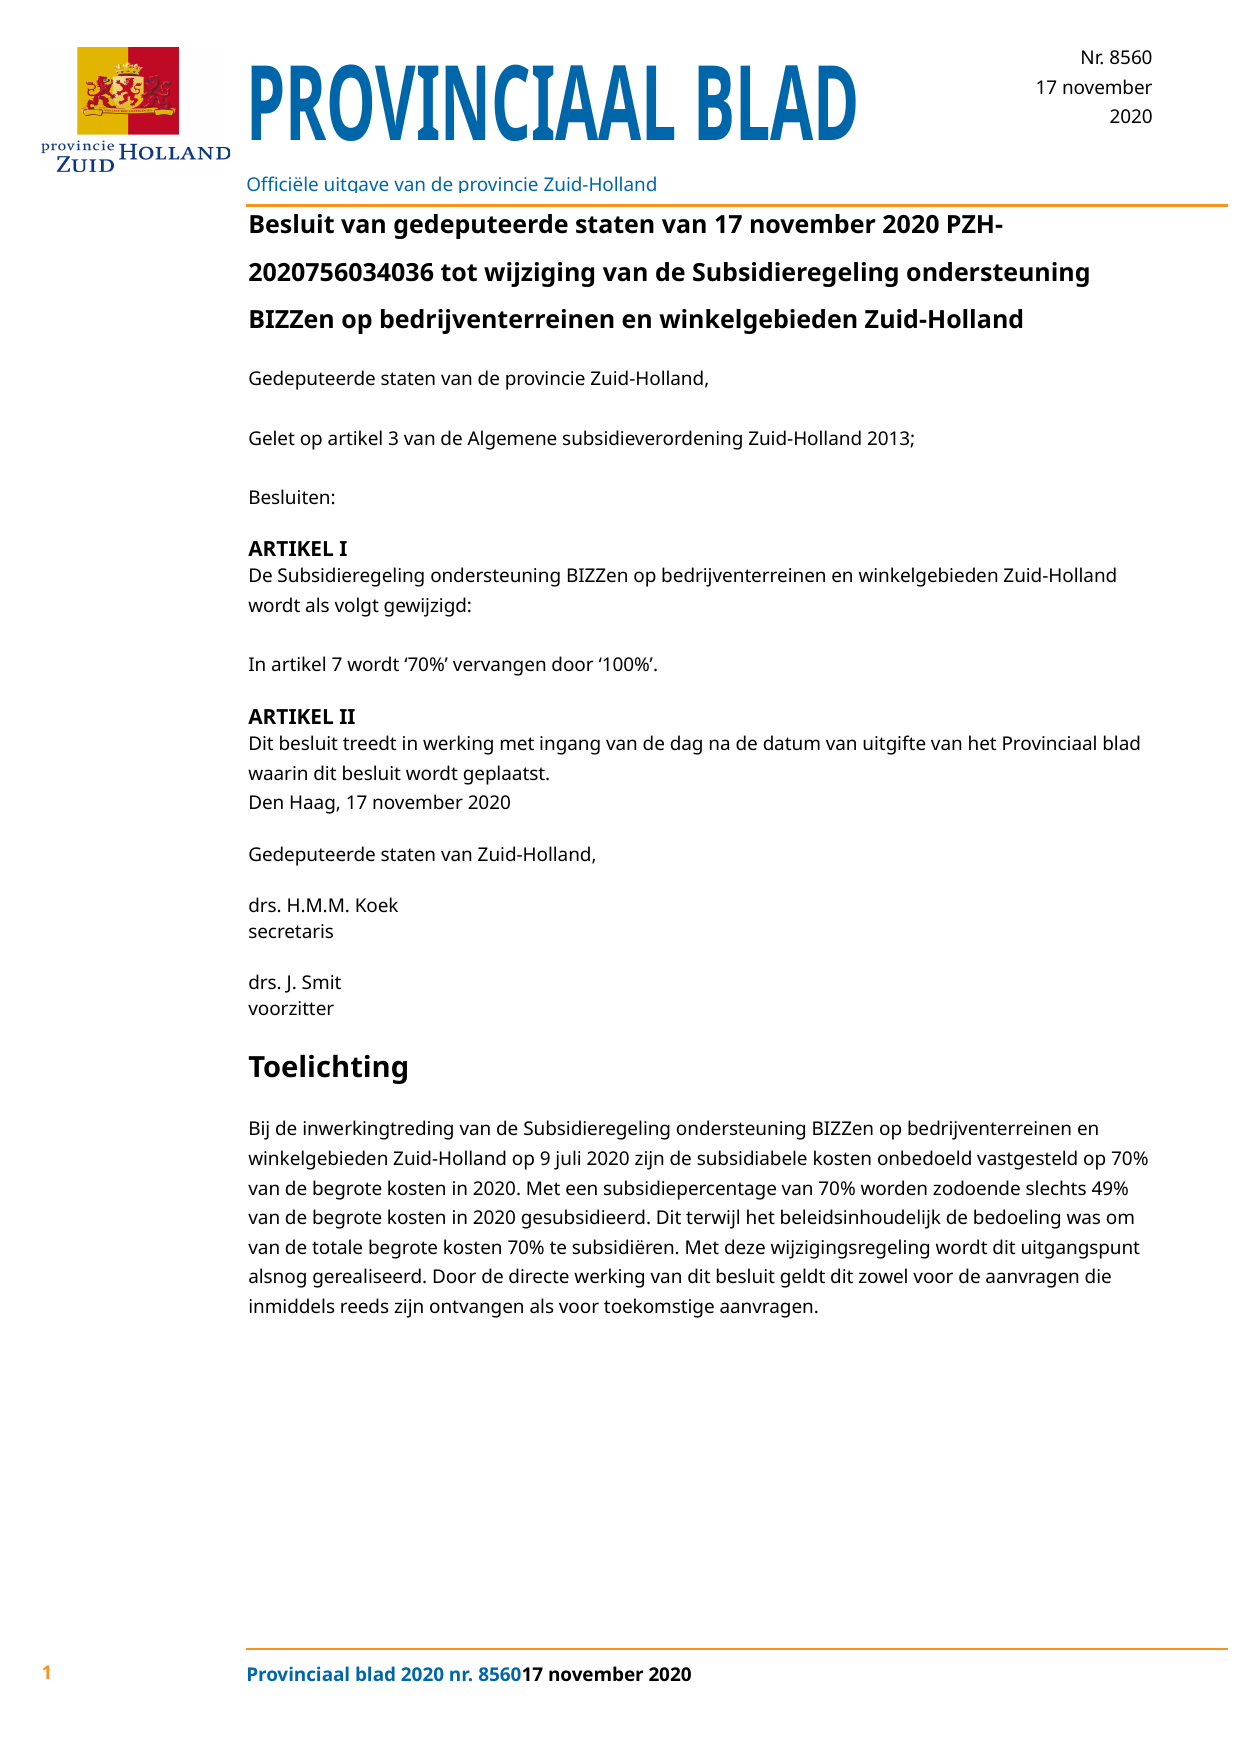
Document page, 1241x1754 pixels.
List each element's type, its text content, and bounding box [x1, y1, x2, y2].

text Bij de inwerkingtreding van de Subsidieregeling ondersteuning BIZZen op bedrijventerreinen en winkelgebieden Zuid-Holland op 9 juli 2020 zijn de subsidiabele kosten onbedoeld vastgesteld op 70% van de begrote kosten in 2020. Met een subsidiepercentage van 70% worden zodoende slechts 49% van de begrote kosten in 2020 gesubsidieerd. Dit terwijl het beleidsinhoudelijk de bedoeling was om van de totale begrote kosten 70% te subsidiëren. Met deze wijzigingsregeling wordt dit uitgangspunt alsnog gerealiseerd. Door de directe werking van dit besluit geldt dit zowel voor de aanvragen die inmiddels reeds zijn ontvangen als voor toekomstige aanvragen. [248, 1116, 1152, 1319]
text drs. H.M.M. Koek [248, 892, 1152, 918]
text Den Haag, 17 november 2020 [248, 789, 1152, 815]
text Besluiten: [248, 484, 1152, 509]
text In artikel 7 wordt ‘70%’ vervangen door ‘100%’. [248, 651, 1152, 677]
text Besluit van gedeputeerde staten van 17 november 2020 PZH-2020756034036 tot wijziging van de Subsidieregeling ondersteuning BIZZen op bedrijventerreinen en winkelgebieden Zuid-Holland [248, 207, 1152, 336]
text Dit besluit treedt in werking met ingang van de dag na de datum van uitgifte van het Provinciaal blad waarin dit besluit wordt geplaatst. [248, 730, 1152, 786]
text drs. J. Smit [248, 969, 1152, 995]
text voorzitter [248, 995, 1152, 1021]
text Gedeputeerde staten van Zuid-Holland, [248, 841, 1152, 867]
text ARTIKEL I [248, 534, 1152, 563]
text Toelichting [248, 1047, 1152, 1086]
text Gedeputeerde staten van de provincie Zuid-Holland, [248, 366, 1152, 391]
text secretaris [248, 918, 1152, 944]
text Gelet op artikel 3 van de Algemene subsidieverordening Zuid-Holland 2013; [248, 425, 1152, 450]
picture [41, 47, 231, 172]
text De Subsidieregeling ondersteuning BIZZen op bedrijventerreinen en winkelgebieden Zuid-Holland wordt als volgt gewijzigd: [248, 563, 1152, 618]
text ARTIKEL II [248, 702, 1152, 730]
